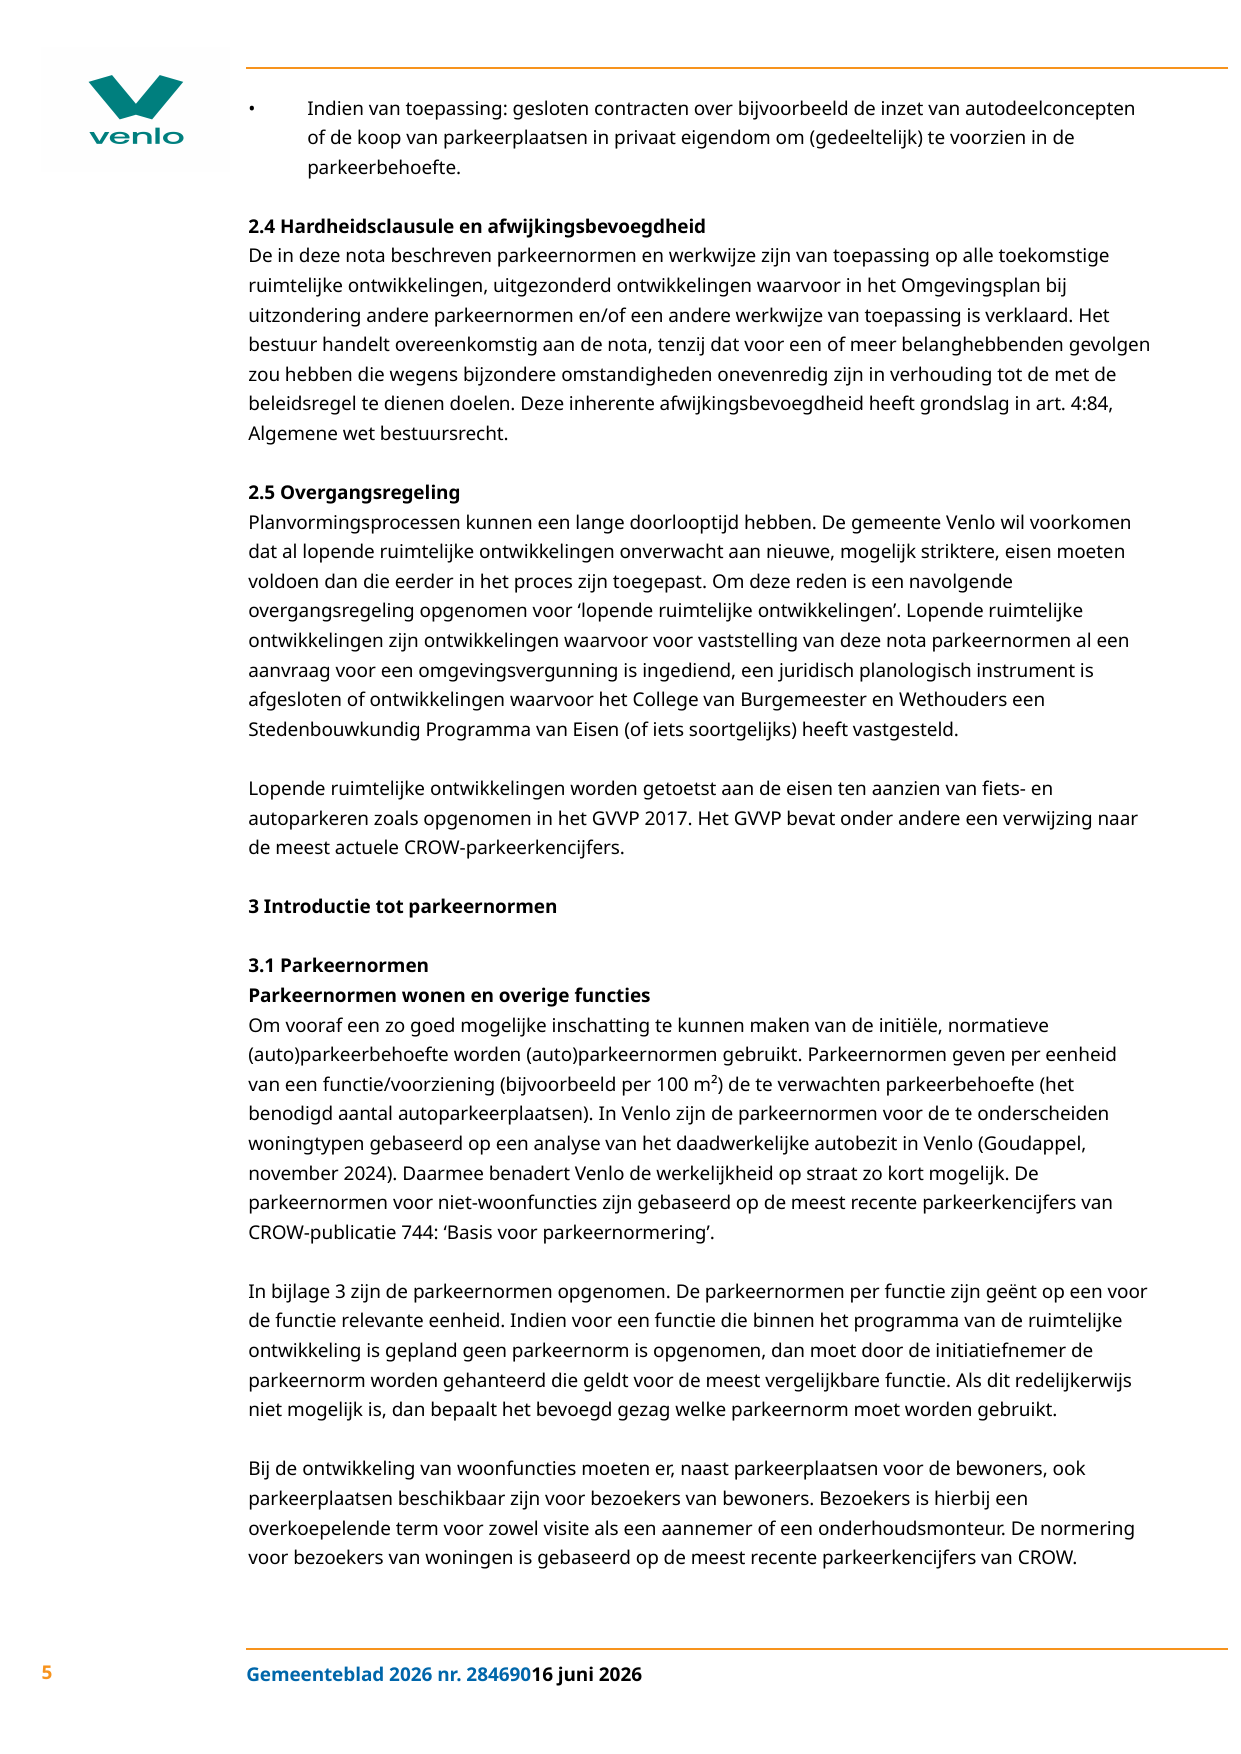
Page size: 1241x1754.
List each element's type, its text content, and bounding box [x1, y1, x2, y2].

text 3.1 Parkeernormen [248, 953, 1152, 978]
text Planvormingsprocessen kunnen een lange doorlooptijd hebben. De gemeente Venlo wil voorkomen dat al lopende ruimtelijke ontwikkelingen onverwacht aan nieuwe, mogelijk striktere, eisen moeten voldoen dan die eerder in het proces zijn toegepast. Om deze reden is een navolgende overgangsregeling opgenomen voor ‘lopende ruimtelijke ontwikkelingen’. Lopende ruimtelijke ontwikkelingen zijn ontwikkelingen waarvoor voor vaststelling van deze nota parkeernormen al een aanvraag voor een omgevingsvergunning is ingediend, een juridisch planologisch instrument is afgesloten of ontwikkelingen waarvoor het College van Burgemeester en Wethouders een Stedenbouwkundig Programma van Eisen (of iets soortgelijks) heeft vastgesteld. [248, 509, 1152, 742]
list Indien van toepassing: gesloten contracten over bijvoorbeeld de inzet van autodeelconcepten of de koop van parkeerplaatsen in privaat eigendom om (gedeeltelijk) te voorzien in de parkeerbehoefte. [248, 95, 1152, 180]
picture [41, 47, 231, 172]
text De in deze nota beschreven parkeernormen en werkwijze zijn van toepassing op alle toekomstige ruimtelijke ontwikkelingen, uitgezonderd ontwikkelingen waarvoor in het Omgevingsplan bij uitzondering andere parkeernormen en/of een andere werkwijze van toepassing is verklaard. Het bestuur handelt overeenkomstig aan de nota, tenzij dat voor een of meer belanghebbenden gevolgen zou hebben die wegens bijzondere omstandigheden onevenredig zijn in verhouding tot de met de beleidsregel te dienen doelen. Deze inherente afwijkingsbevoegdheid heeft grondslag in art. 4:84, Algemene wet bestuursrecht. [248, 243, 1152, 446]
text 3 Introductie tot parkeernormen [248, 893, 1152, 919]
text 2.4 Hardheidsclausule en afwijkingsbevoegdheid [248, 213, 1152, 239]
text 2.5 Overgangsregeling [248, 479, 1152, 505]
text Om vooraf een zo goed mogelijke inschatting te kunnen maken van de initiële, normatieve (auto)parkeerbehoefte worden (auto)parkeernormen gebruikt. Parkeernormen geven per eenheid van een functie/voorziening (bijvoorbeeld per 100 m²) de te verwachten parkeerbehoefte (het benodigd aantal autoparkeerplaatsen). In Venlo zijn de parkeernormen voor de te onderscheiden woningtypen gebaseerd op een analyse van het daadwerkelijke autobezit in Venlo (Goudappel, november 2024). Daarmee benadert Venlo de werkelijkheid op straat zo kort mogelijk. De parkeernormen voor niet-woonfuncties zijn gebaseerd op de meest recente parkeerkencijfers van CROW-publicatie 744: ‘Basis voor parkeernormering’. [248, 1012, 1152, 1245]
text In bijlage 3 zijn de parkeernormen opgenomen. De parkeernormen per functie zijn geënt op een voor de functie relevante eenheid. Indien voor een functie die binnen het programma van de ruimtelijke ontwikkeling is gepland geen parkeernorm is opgenomen, dan moet door de initiatiefnemer de parkeernorm worden gehanteerd die geldt voor de meest vergelijkbare functie. Als dit redelijkerwijs niet mogelijk is, dan bepaalt het bevoegd gezag welke parkeernorm moet worden gebruikt. [248, 1278, 1152, 1422]
text Bij de ontwikkeling van woonfuncties moeten er, naast parkeerplaatsen voor de bewoners, ook parkeerplaatsen beschikbaar zijn voor bezoekers van bewoners. Bezoekers is hierbij een overkoepelende term voor zowel visite als een aannemer of een onderhoudsmonteur. De normering voor bezoekers van woningen is gebaseerd op de meest recente parkeerkencijfers van CROW. [248, 1456, 1152, 1570]
text Parkeernormen wonen en overige functies [248, 982, 1152, 1008]
text Lopende ruimtelijke ontwikkelingen worden getoetst aan de eisen ten aanzien van fiets- en autoparkeren zoals opgenomen in het GVVP 2017. Het GVVP bevat onder andere een verwijzing naar de meest actuele CROW-parkeerkencijfers. [248, 775, 1152, 860]
